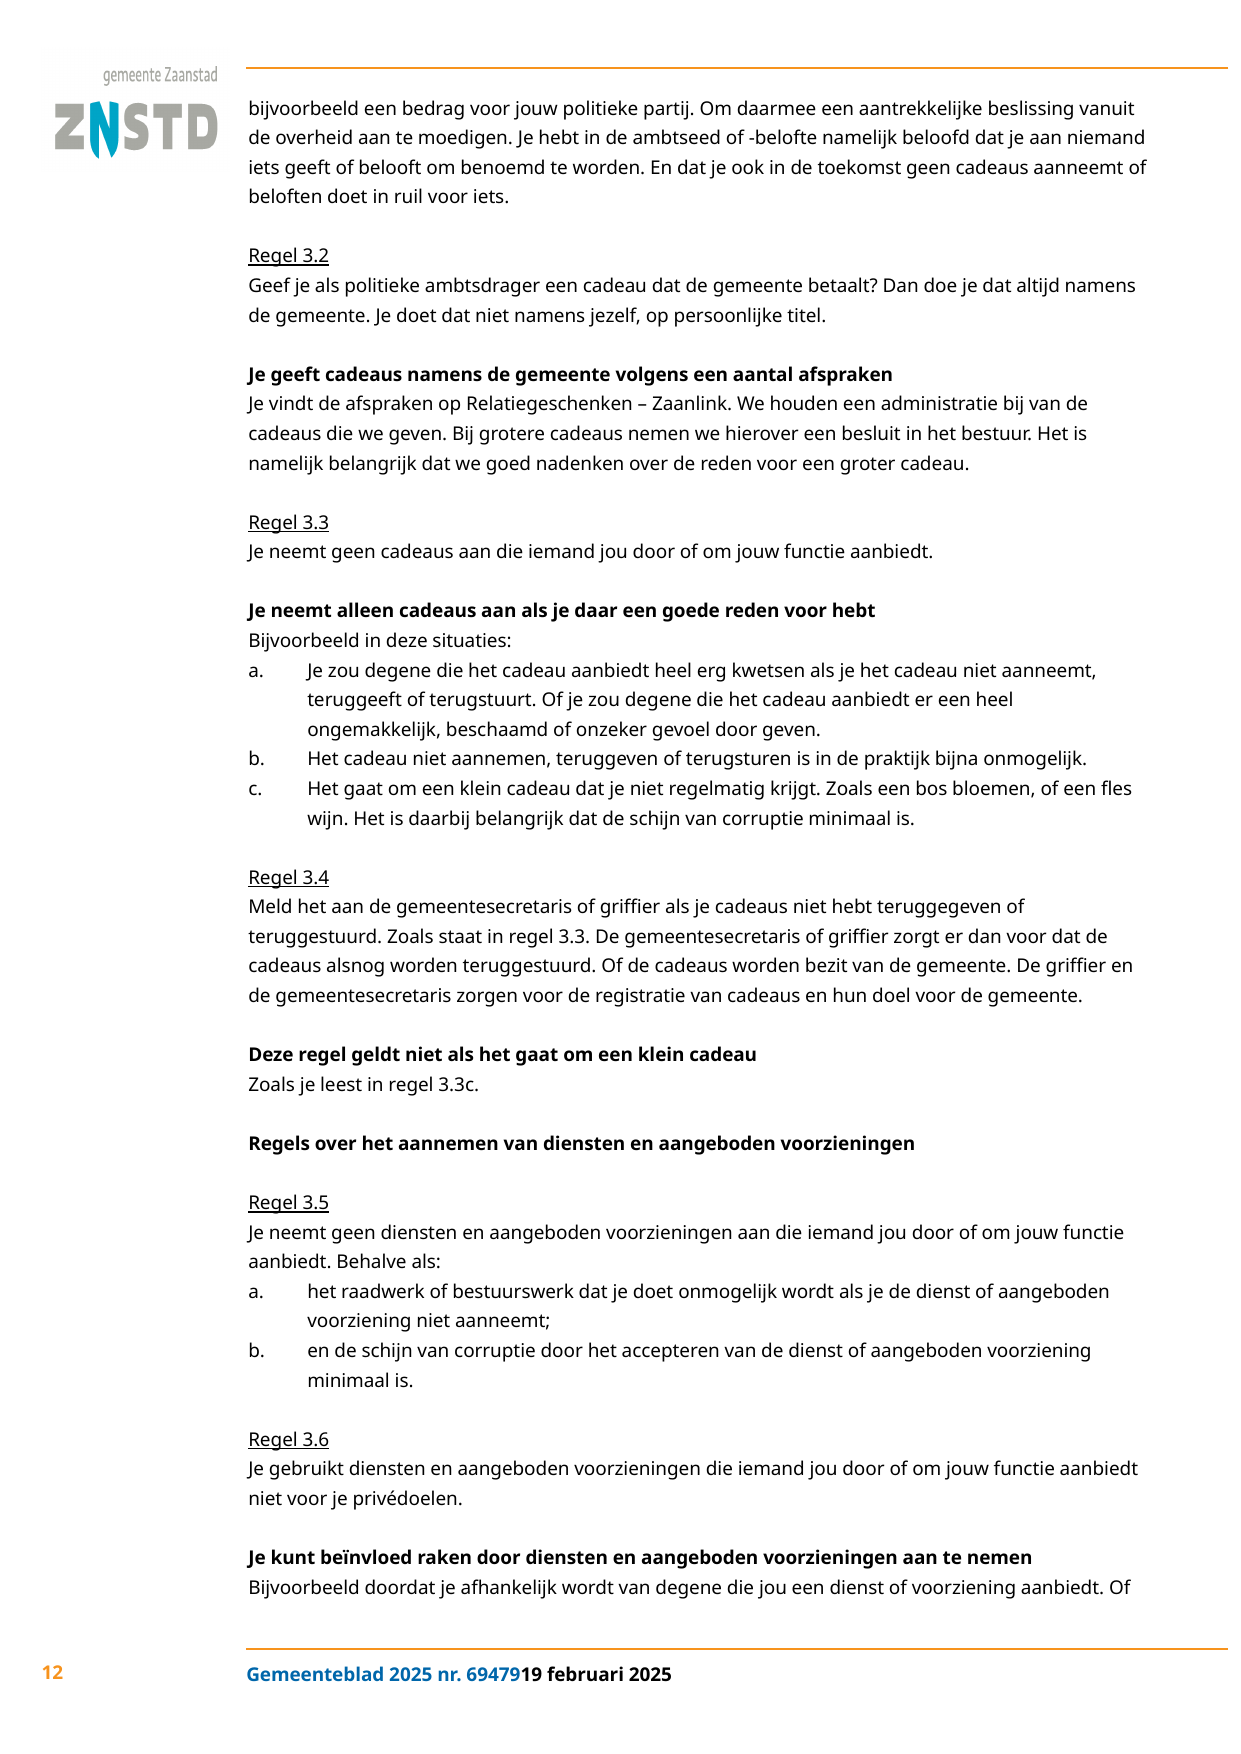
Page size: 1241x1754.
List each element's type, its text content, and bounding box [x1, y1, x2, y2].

text Bijvoorbeeld in deze situaties: [248, 627, 1152, 653]
list Het gaat om een klein cadeau dat je niet regelmatig krijgt. Zoals een bos bloemen, of een fles wijn. Het is daarbij belangrijk dat de schijn van corruptie minimaal is. [248, 775, 1152, 831]
text Regel 3.6 [248, 1426, 1152, 1452]
list het raadwerk of bestuurswerk dat je doet onmogelijk wordt als je de dienst of aangeboden voorziening niet aanneemt; [248, 1278, 1152, 1333]
text Bijvoorbeeld doordat je afhankelijk wordt van degene die jou een dienst of voorziening aanbiedt. Of [248, 1574, 1152, 1600]
text Regel 3.4 [248, 864, 1152, 890]
text Regels over het aannemen van diensten en aangeboden voorzieningen [248, 1130, 1152, 1156]
text Regel 3.2 [248, 243, 1152, 268]
text Je kunt beïnvloed raken door diensten en aangeboden voorzieningen aan te nemen [248, 1544, 1152, 1570]
text Deze regel geldt niet als het gaat om een klein cadeau [248, 1041, 1152, 1067]
text Regel 3.3 [248, 509, 1152, 535]
text Je gebruikt diensten en aangeboden voorzieningen die iemand jou door of om jouw functie aanbiedt niet voor je privédoelen. [248, 1456, 1152, 1511]
text Meld het aan de gemeentesecretaris of griffier als je cadeaus niet hebt teruggegeven of teruggestuurd. Zoals staat in regel 3.3. De gemeentesecretaris of griffier zorgt er dan voor dat de cadeaus alsnog worden teruggestuurd. Of de cadeaus worden bezit van de gemeente. De griffier en de gemeentesecretaris zorgen voor de registratie van cadeaus en hun doel voor de gemeente. [248, 893, 1152, 1008]
text Geef je als politieke ambtsdrager een cadeau dat de gemeente betaalt? Dan doe je dat altijd namens de gemeente. Je doet dat niet namens jezelf, op persoonlijke titel. [248, 272, 1152, 328]
picture [41, 47, 231, 172]
text Je vindt de afspraken op Relatiegeschenken – Zaanlink. We houden een administratie bij van de cadeaus die we geven. Bij grotere cadeaus nemen we hierover een besluit in het bestuur. Het is namelijk belangrijk dat we goed nadenken over de reden voor een groter cadeau. [248, 391, 1152, 476]
list Je zou degene die het cadeau aanbiedt heel erg kwetsen als je het cadeau niet aanneemt, teruggeeft of terugstuurt. Of je zou degene die het cadeau aanbiedt er een heel ongemakkelijk, beschaamd of onzeker gevoel door geven. [248, 657, 1152, 742]
text Je neemt geen cadeaus aan die iemand jou door of om jouw functie aanbiedt. [248, 538, 1152, 564]
text bijvoorbeeld een bedrag voor jouw politieke partij. Om daarmee een aantrekkelijke beslissing vanuit de overheid aan te moedigen. Je hebt in de ambtseed of -belofte namelijk beloofd dat je aan niemand iets geeft of belooft om benoemd te worden. En dat je ook in de toekomst geen cadeaus aanneemt of beloften doet in ruil voor iets. [248, 95, 1152, 209]
text Zoals je leest in regel 3.3c. [248, 1071, 1152, 1097]
text Regel 3.5 [248, 1189, 1152, 1215]
list Het cadeau niet aannemen, teruggeven of terugsturen is in de praktijk bijna onmogelijk. [248, 746, 1152, 771]
text Je neemt geen diensten en aangeboden voorzieningen aan die iemand jou door of om jouw functie aanbiedt. Behalve als: [248, 1219, 1152, 1274]
text Je geeft cadeaus namens de gemeente volgens een aantal afspraken [248, 361, 1152, 387]
text Je neemt alleen cadeaus aan als je daar een goede reden voor hebt [248, 598, 1152, 623]
list en de schijn van corruptie door het accepteren van de dienst of aangeboden voorziening minimaal is. [248, 1337, 1152, 1393]
